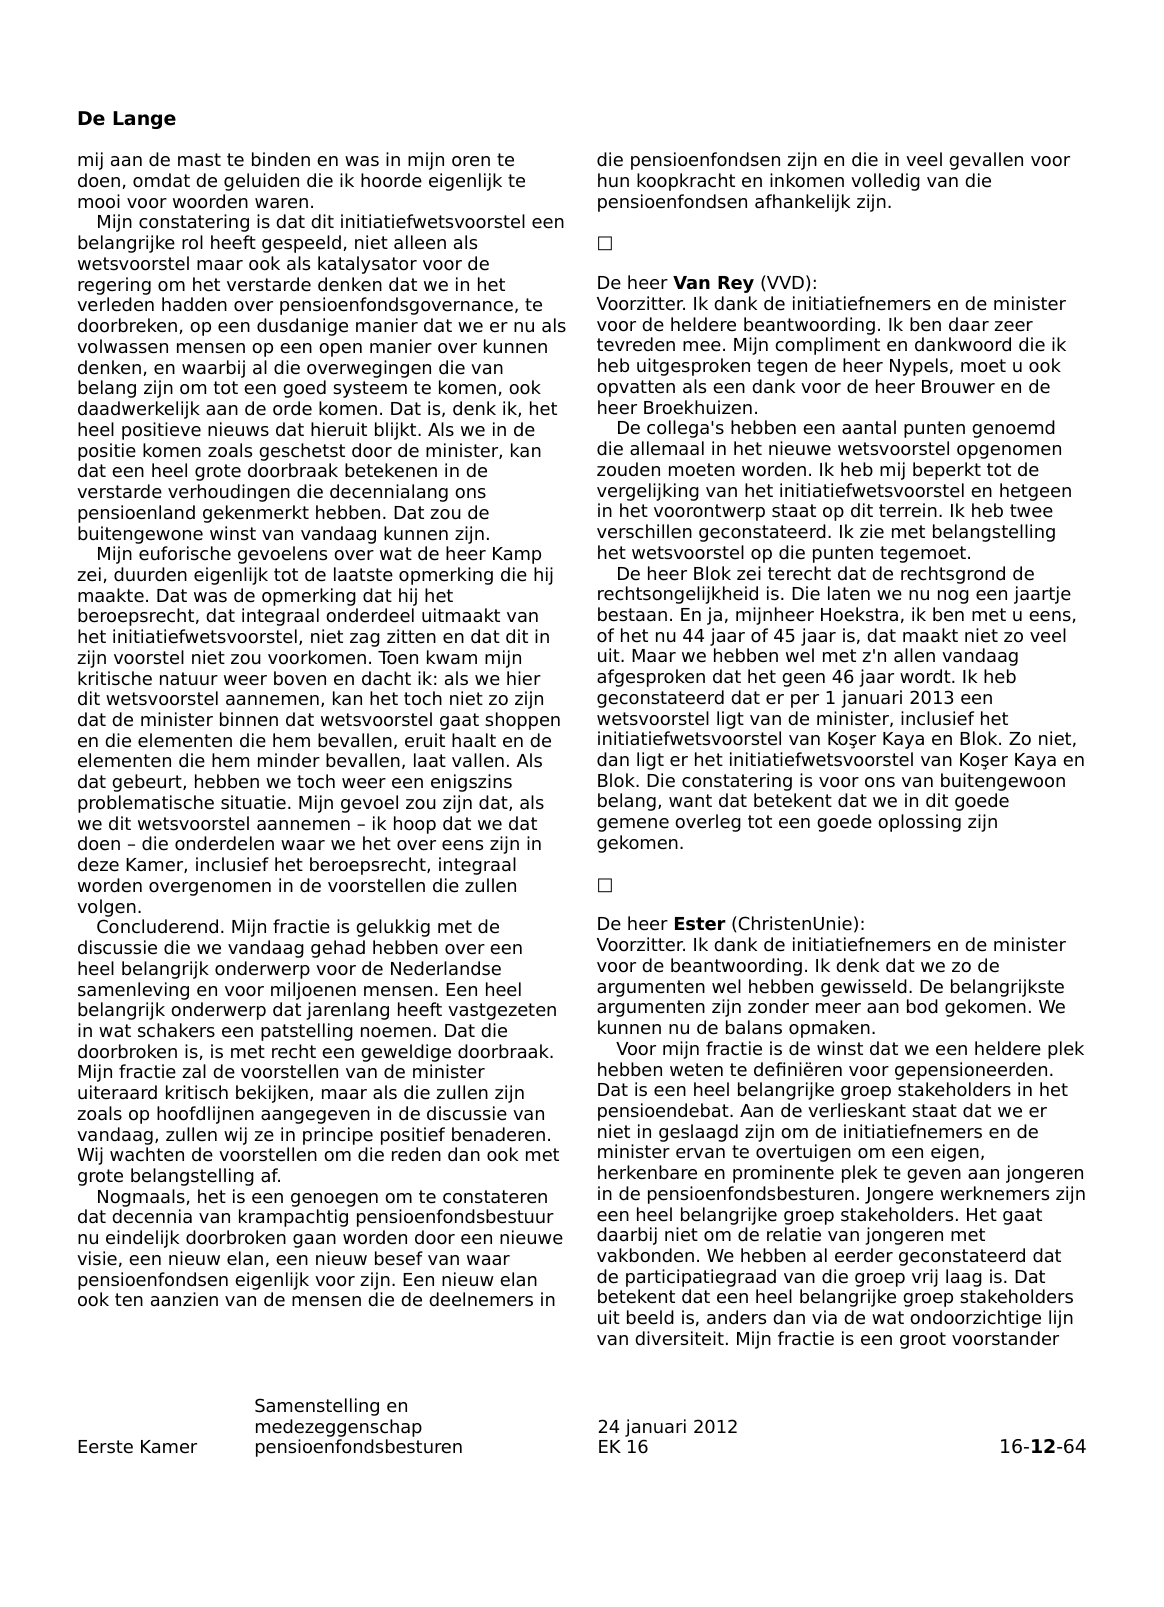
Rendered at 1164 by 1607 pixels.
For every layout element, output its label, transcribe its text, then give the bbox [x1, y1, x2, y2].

text Mijn euforische gevoelens over wat de heer Kamp zei, duurden eigenlijk tot de laatste opmerking die hij maakte. Dat was de opmerking dat hij het beroepsrecht, dat integraal onderdeel uitmaakt van het initiatiefwetsvoorstel, niet zag zitten en dat dit in zijn voorstel niet zou voorkomen. Toen kwam mijn kritische natuur weer boven en dacht ik: als we hier dit wetsvoorstel aannemen, kan het toch niet zo zijn dat de minister binnen dat wetsvoorstel gaat shoppen en die elementen die hem bevallen, eruit haalt en de elementen die hem minder bevallen, laat vallen. Als dat gebeurt, hebben we toch weer een enigszins problematische situatie. Mijn gevoel zou zijn dat, als we dit wetsvoorstel aannemen – ik hoop dat we dat doen – die onderdelen waar we het over eens zijn in deze Kamer, inclusief het beroepsrecht, integraal worden overgenomen in de voorstellen die zullen volgen. [77, 544, 567, 917]
text Voorzitter. Ik dank de initiatiefnemers en de minister voor de beantwoording. Ik denk dat we zo de argumenten wel hebben gewisseld. De belangrijkste argumenten zijn zonder meer aan bod gekomen. We kunnen nu de balans opmaken. [596, 935, 1087, 1039]
text De heer Blok zei terecht dat de rechtsgrond de rechtsongelijkheid is. Die laten we nu nog een jaartje bestaan. En ja, mijnheer Hoekstra, ik ben met u eens, of het nu 44 jaar of 45 jaar is, dat maakt niet zo veel uit. Maar we hebben wel met z'n allen vandaag afgesproken dat het geen 46 jaar wordt. Ik heb geconstateerd dat er per 1 januari 2013 een wetsvoorstel ligt van de minister, inclusief het initiatiefwetsvoorstel van Koşer Kaya en Blok. Zo niet, dan ligt er het initiatiefwetsvoorstel van Koşer Kaya en Blok. Die constatering is voor ons van buitengewoon belang, want dat betekent dat we in dit goede gemene overleg tot een goede oplossing zijn gekomen. [596, 563, 1087, 853]
text Voor mijn fractie is de winst dat we een heldere plek hebben weten te definiëren voor gepensioneerden. Dat is een heel belangrijke groep stakeholders in het pensioendebat. Aan de verlieskant staat dat we er niet in geslaagd zijn om de initiatiefnemers en de minister ervan te overtuigen om een eigen, herkenbare en prominente plek te geven aan jongeren in de pensioenfondsbesturen. Jongere werknemers zijn een heel belangrijke groep stakeholders. Het gaat daarbij niet om de relatie van jongeren met vakbonden. We hebben al eerder geconstateerd dat de participatiegraad van die groep vrij laag is. Dat betekent dat een heel belangrijke groep stakeholders uit beeld is, anders dan via de wat ondoorzichtige lijn van diversiteit. Mijn fractie is een groot voorstander [596, 1039, 1087, 1349]
text mij aan de mast te binden en was in mijn oren te doen, omdat de geluiden die ik hoorde eigenlijk te mooi voor woorden waren. [77, 150, 567, 212]
text □ [596, 873, 1087, 894]
text Mijn constatering is dat dit initiatiefwetsvoorstel een belangrijke rol heeft gespeeld, niet alleen als wetsvoorstel maar ook als katalysator voor de regering om het verstarde denken dat we in het verleden hadden over pensioenfondsgovernance, te doorbreken, op een dusdanige manier dat we er nu als volwassen mensen op een open manier over kunnen denken, en waarbij al die overwegingen die van belang zijn om tot een goed systeem te komen, ook daadwerkelijk aan de orde komen. Dat is, denk ik, het heel positieve nieuws dat hieruit blijkt. Als we in de positie komen zoals geschetst door de minister, kan dat een heel grote doorbraak betekenen in de verstarde verhoudingen die decennialang ons pensioenland gekenmerkt hebben. Dat zou de buitengewone winst van vandaag kunnen zijn. [77, 212, 567, 544]
text De heer Van Rey (VVD): [596, 273, 1087, 294]
text Nogmaals, het is een genoegen om te constateren dat decennia van krampachtig pensioenfondsbestuur nu eindelijk doorbroken gaan worden door een nieuwe visie, een nieuw elan, een nieuw besef van waar pensioenfondsen eigenlijk voor zijn. Een nieuw elan ook ten aanzien van de mensen die de deelnemers in [77, 1187, 567, 1311]
text De heer Ester (ChristenUnie): [596, 914, 1087, 935]
text □ [596, 232, 1087, 253]
text Voorzitter. Ik dank de initiatiefnemers en de minister voor de heldere beantwoording. Ik ben daar zeer tevreden mee. Mijn compliment en dankwoord die ik heb uitgesproken tegen de heer Nypels, moet u ook opvatten als een dank voor de heer Brouwer en de heer Broekhuizen. [596, 294, 1087, 418]
text De collega's hebben een aantal punten genoemd die allemaal in het nieuwe wetsvoorstel opgenomen zouden moeten worden. Ik heb mij beperkt tot de vergelijking van het initiatiefwetsvoorstel en hetgeen in het voorontwerp staat op dit terrein. Ik heb twee verschillen geconstateerd. Ik zie met belangstelling het wetsvoorstel op die punten tegemoet. [596, 418, 1087, 563]
text Concluderend. Mijn fractie is gelukkig met de discussie die we vandaag gehad hebben over een heel belangrijk onderwerp voor de Nederlandse samenleving en voor miljoenen mensen. Een heel belangrijk onderwerp dat jarenlang heeft vastgezeten in wat schakers een patstelling noemen. Dat die doorbroken is, is met recht een geweldige doorbraak. Mijn fractie zal de voorstellen van de minister uiteraard kritisch bekijken, maar als die zullen zijn zoals op hoofdlijnen aangegeven in de discussie van vandaag, zullen wij ze in principe positief benaderen. Wij wachten de voorstellen om die reden dan ook met grote belangstelling af. [77, 917, 567, 1187]
text die pensioenfondsen zijn en die in veel gevallen voor hun koopkracht en inkomen volledig van die pensioenfondsen afhankelijk zijn. [596, 150, 1087, 212]
